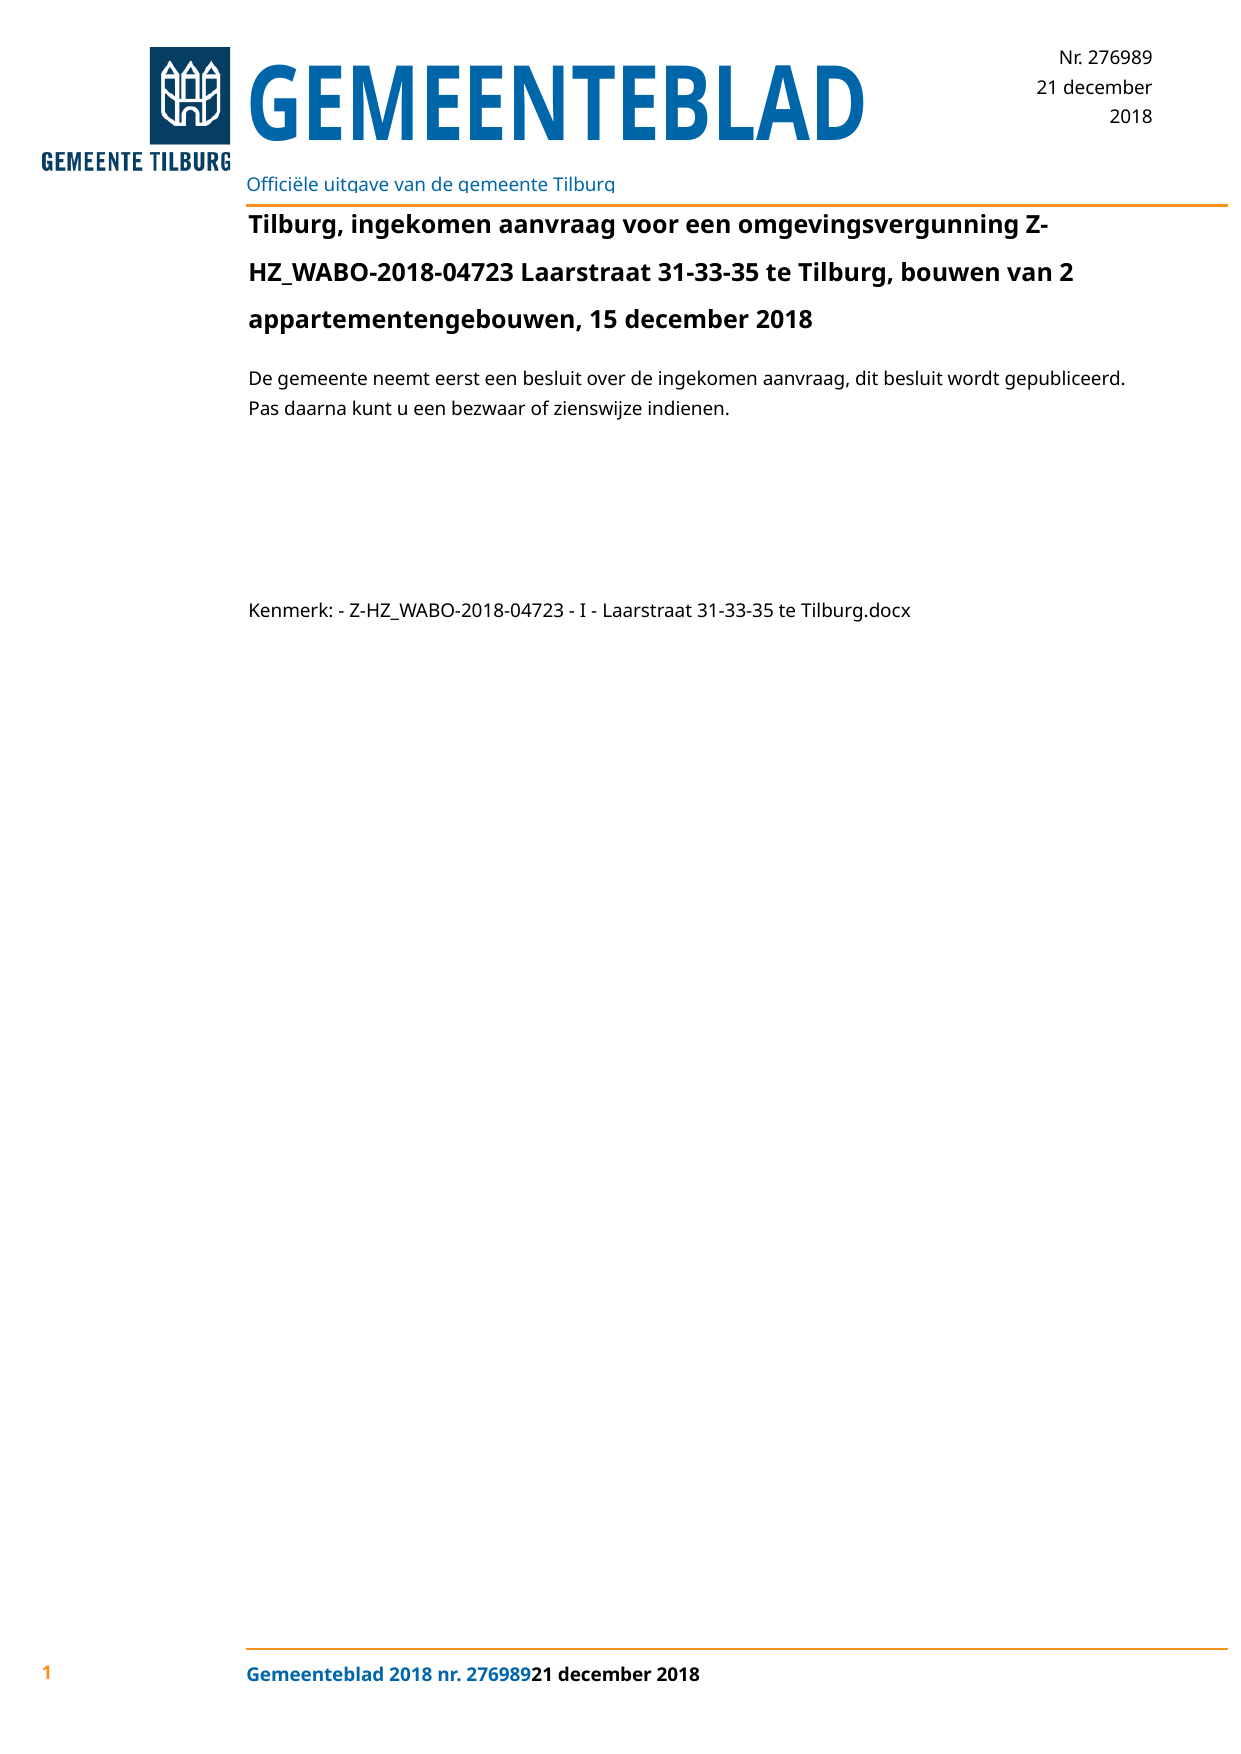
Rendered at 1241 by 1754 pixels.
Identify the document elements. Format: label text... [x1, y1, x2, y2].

text Tilburg, ingekomen aanvraag voor een omgevingsvergunning Z-HZ_WABO-2018-04723 Laarstraat 31-33-35 te Tilburg, bouwen van 2 appartementengebouwen, 15 december 2018 [248, 207, 1152, 336]
text De gemeente neemt eerst een besluit over de ingekomen aanvraag, dit besluit wordt gepubliceerd. Pas daarna kunt u een bezwaar of zienswijze indienen. [248, 366, 1152, 421]
picture [41, 47, 231, 172]
text Kenmerk: - Z-HZ_WABO-2018-04723 - I - Laarstraat 31-33-35 te Tilburg.docx [248, 597, 1152, 622]
